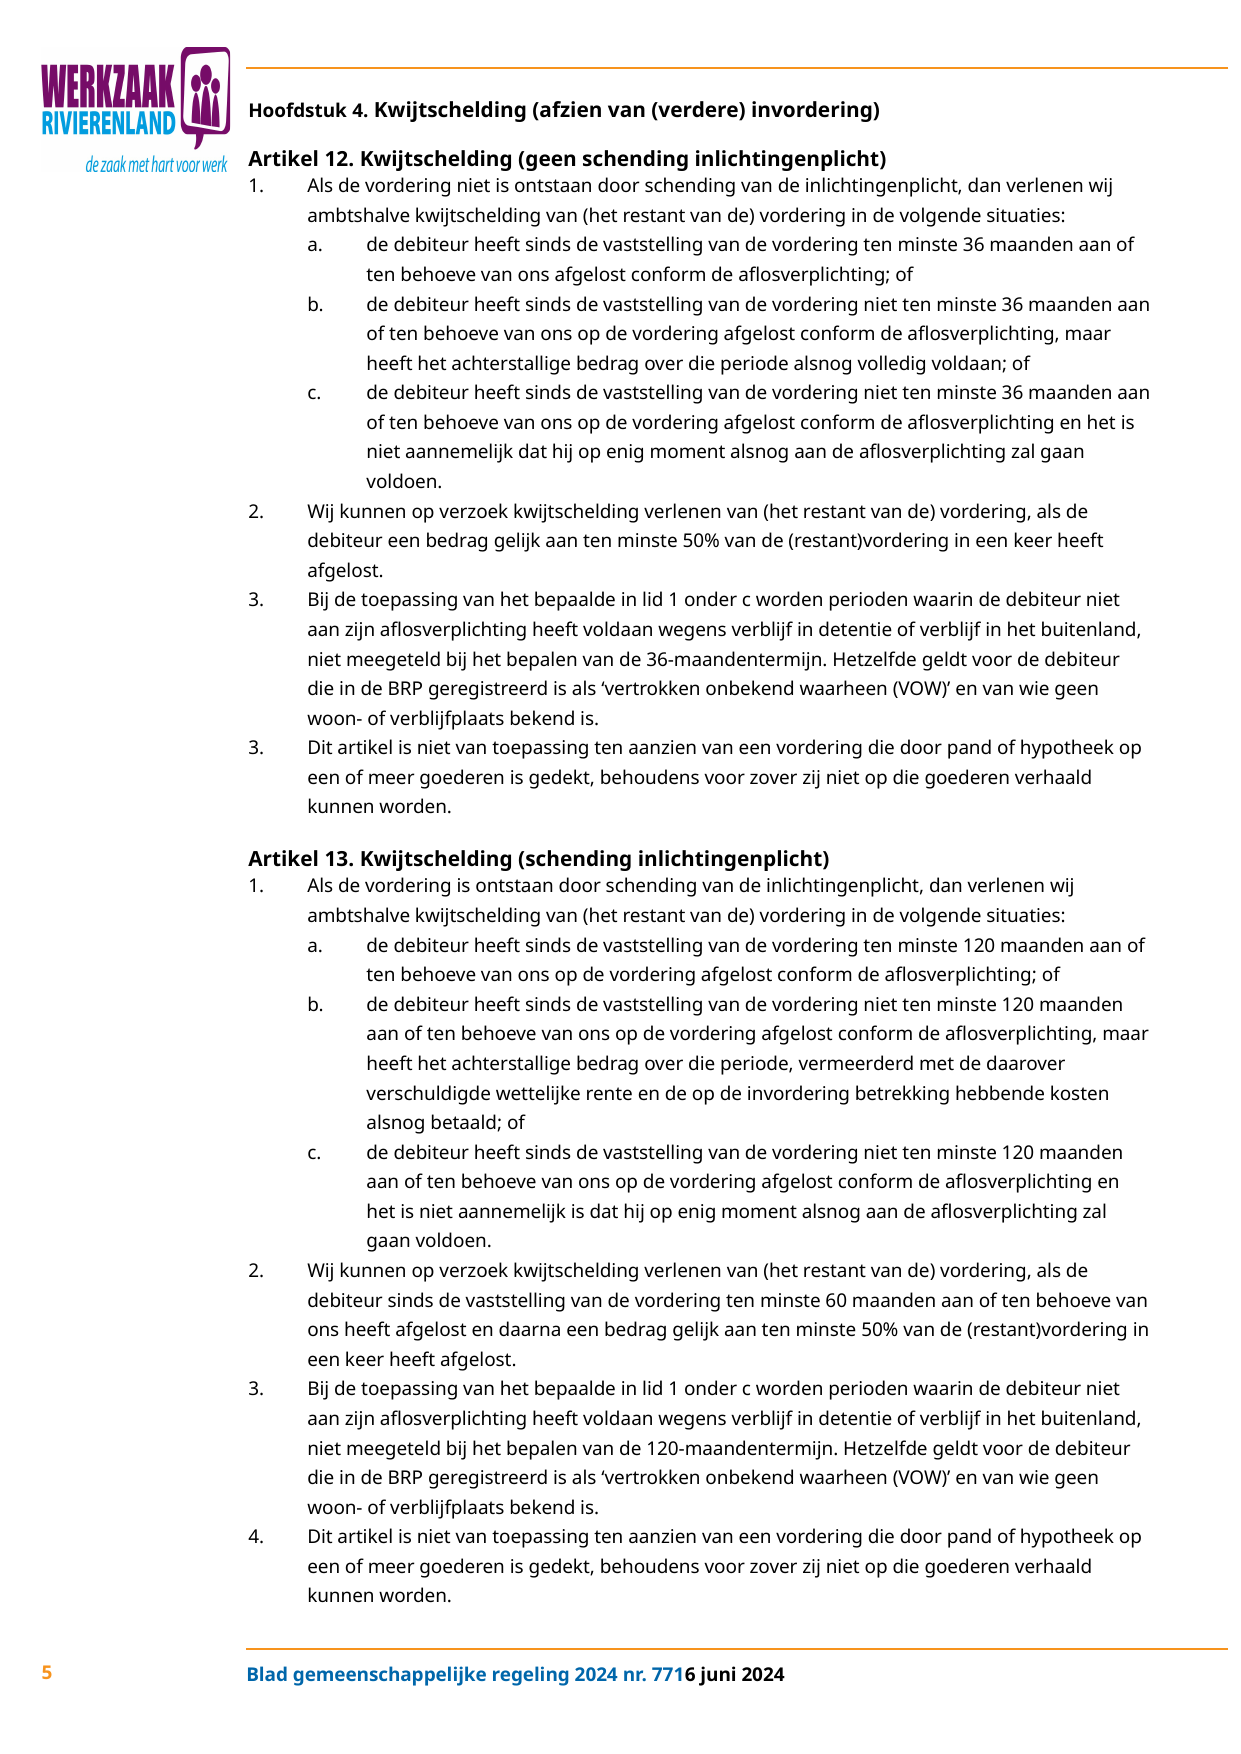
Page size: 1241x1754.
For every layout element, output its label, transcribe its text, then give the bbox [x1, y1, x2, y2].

picture [41, 47, 231, 172]
text Hoofdstuk 4. Kwijtschelding (afzien van (verdere) invordering) [248, 95, 1152, 123]
list de debiteur heeft sinds de vaststelling van de vordering niet ten minste 120 maanden aan of ten behoeve van ons op de vordering afgelost conform de aflosverplichting en het is niet aannemelijk is dat hij op enig moment alsnog aan de aflosverplichting zal gaan voldoen. [307, 1139, 1152, 1253]
list de debiteur heeft sinds de vaststelling van de vordering niet ten minste 36 maanden aan of ten behoeve van ons op de vordering afgelost conform de aflosverplichting en het is niet aannemelijk dat hij op enig moment alsnog aan de aflosverplichting zal gaan voldoen. [307, 379, 1152, 494]
list Als de vordering niet is ontstaan door schending van de inlichtingenplicht, dan verlenen wij ambtshalve kwijtschelding van (het restant van de) vordering in de volgende situaties: [248, 172, 1152, 228]
text Artikel 12. Kwijtschelding (geen schending inlichtingenplicht) [248, 144, 1152, 172]
list Dit artikel is niet van toepassing ten aanzien van een vordering die door pand of hypotheek op een of meer goederen is gedekt, behoudens voor zover zij niet op die goederen verhaald kunnen worden. [248, 1523, 1152, 1608]
list Dit artikel is niet van toepassing ten aanzien van een vordering die door pand of hypotheek op een of meer goederen is gedekt, behoudens voor zover zij niet op die goederen verhaald kunnen worden. [248, 734, 1152, 819]
list de debiteur heeft sinds de vaststelling van de vordering ten minste 36 maanden aan of ten behoeve van ons afgelost conform de aflosverplichting; of [307, 232, 1152, 287]
list de debiteur heeft sinds de vaststelling van de vordering niet ten minste 36 maanden aan of ten behoeve van ons op de vordering afgelost conform de aflosverplichting, maar heeft het achterstallige bedrag over die periode alsnog volledig voldaan; of [307, 291, 1152, 376]
list Bij de toepassing van het bepaalde in lid 1 onder c worden perioden waarin de debiteur niet aan zijn aflosverplichting heeft voldaan wegens verblijf in detentie of verblijf in het buitenland, niet meegeteld bij het bepalen van de 120-maandentermijn. Hetzelfde geldt voor de debiteur die in de BRP geregistreerd is als ‘vertrokken onbekend waarheen (VOW)’ en van wie geen woon- of verblijfplaats bekend is. [248, 1376, 1152, 1519]
text Artikel 13. Kwijtschelding (schending inlichtingenplicht) [248, 844, 1152, 873]
list Wij kunnen op verzoek kwijtschelding verlenen van (het restant van de) vordering, als de debiteur sinds de vaststelling van de vordering ten minste 60 maanden aan of ten behoeve van ons heeft afgelost en daarna een bedrag gelijk aan ten minste 50% van de (restant)vordering in een keer heeft afgelost. [248, 1257, 1152, 1372]
list Als de vordering is ontstaan door schending van de inlichtingenplicht, dan verlenen wij ambtshalve kwijtschelding van (het restant van de) vordering in de volgende situaties: [248, 873, 1152, 928]
list Wij kunnen op verzoek kwijtschelding verlenen van (het restant van de) vordering, als de debiteur een bedrag gelijk aan ten minste 50% van de (restant)vordering in een keer heeft afgelost. [248, 498, 1152, 583]
list de debiteur heeft sinds de vaststelling van de vordering ten minste 120 maanden aan of ten behoeve van ons op de vordering afgelost conform de aflosverplichting; of [307, 932, 1152, 987]
list Bij de toepassing van het bepaalde in lid 1 onder c worden perioden waarin de debiteur niet aan zijn aflosverplichting heeft voldaan wegens verblijf in detentie of verblijf in het buitenland, niet meegeteld bij het bepalen van de 36-maandentermijn. Hetzelfde geldt voor de debiteur die in de BRP geregistreerd is als ‘vertrokken onbekend waarheen (VOW)’ en van wie geen woon- of verblijfplaats bekend is. [248, 587, 1152, 731]
list de debiteur heeft sinds de vaststelling van de vordering niet ten minste 120 maanden aan of ten behoeve van ons op de vordering afgelost conform de aflosverplichting, maar heeft het achterstallige bedrag over die periode, vermeerderd met de daarover verschuldigde wettelijke rente en de op de invordering betrekking hebbende kosten alsnog betaald; of [307, 991, 1152, 1135]
